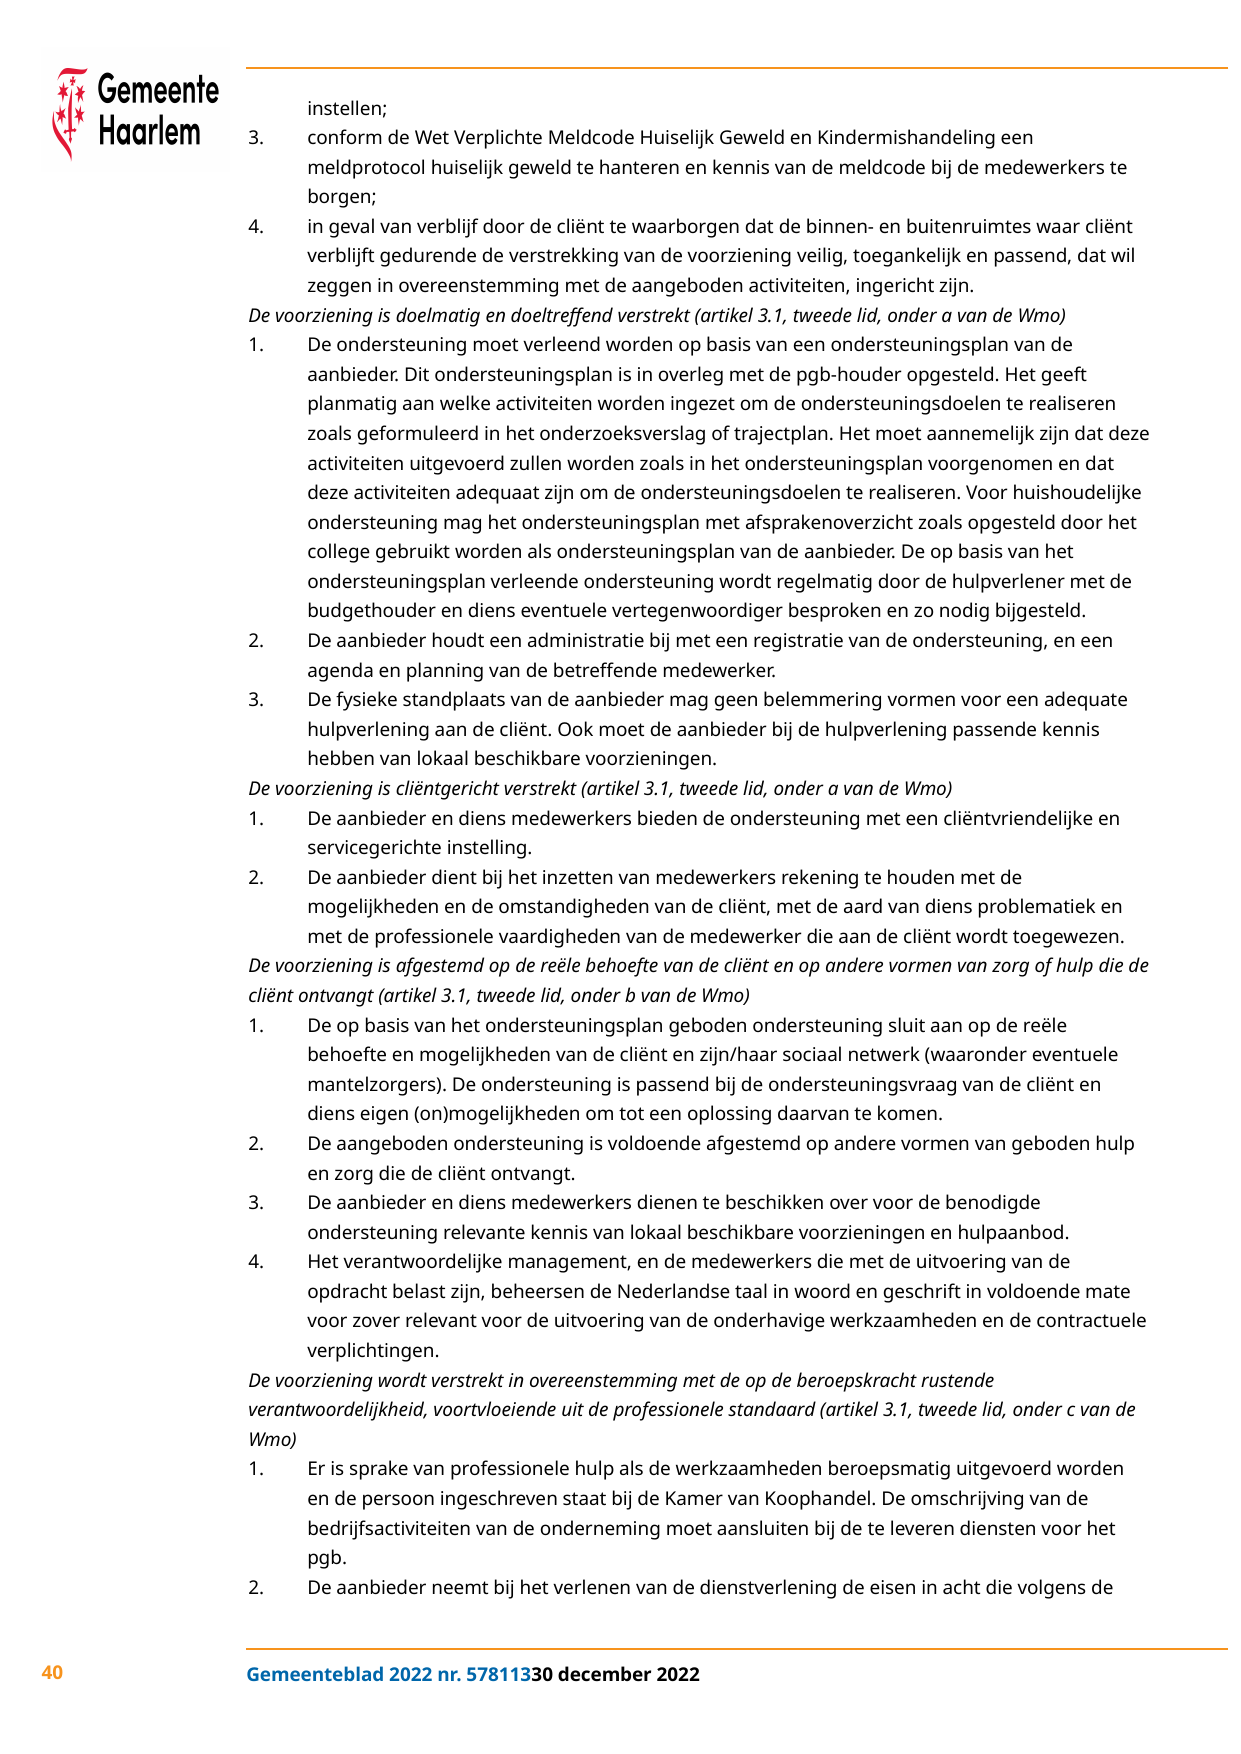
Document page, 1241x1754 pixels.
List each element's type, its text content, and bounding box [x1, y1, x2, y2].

text De voorziening is afgestemd op de reële behoefte van de cliënt en op andere vormen van zorg of hulp die de cliënt ontvangt (artikel 3.1, tweede lid, onder b van de Wmo) [248, 953, 1152, 1008]
list De op basis van het ondersteuningsplan geboden ondersteuning sluit aan op de reële behoefte en mogelijkheden van de cliënt en zijn/haar sociaal netwerk (waaronder eventuele mantelzorgers). De ondersteuning is passend bij de ondersteuningsvraag van de cliënt en diens eigen (on)mogelijkheden om tot een oplossing daarvan te komen. [248, 1012, 1152, 1126]
list Er is sprake van professionele hulp als de werkzaamheden beroepsmatig uitgevoerd worden en de persoon ingeschreven staat bij de Kamer van Koophandel. De omschrijving van de bedrijfsactiviteiten van de onderneming moet aansluiten bij de te leveren diensten voor het pgb. [248, 1456, 1152, 1570]
list in geval van verblijf door de cliënt te waarborgen dat de binnen- en buitenruimtes waar cliënt verblijft gedurende de verstrekking van de voorziening veilig, toegankelijk en passend, dat wil zeggen in overeenstemming met de aangeboden activiteiten, ingericht zijn. [248, 213, 1152, 298]
list Het verantwoordelijke management, en de medewerkers die met de uitvoering van de opdracht belast zijn, beheersen de Nederlandse taal in woord en geschrift in voldoende mate voor zover relevant voor de uitvoering van de onderhavige werkzaamheden en de contractuele verplichtingen. [248, 1248, 1152, 1363]
list conform de Wet Verplichte Meldcode Huiselijk Geweld en Kindermishandeling een meldprotocol huiselijk geweld te hanteren en kennis van de meldcode bij de medewerkers te borgen; [248, 124, 1152, 209]
text De voorziening is doelmatig en doeltreffend verstrekt (artikel 3.1, tweede lid, onder a van de Wmo) [248, 302, 1152, 328]
picture [41, 47, 231, 172]
list De aangeboden ondersteuning is voldoende afgestemd op andere vormen van geboden hulp en zorg die de cliënt ontvangt. [248, 1130, 1152, 1186]
list De aanbieder houdt een administratie bij met een registratie van de ondersteuning, en een agenda en planning van de betreffende medewerker. [248, 627, 1152, 683]
text De voorziening wordt verstrekt in overeenstemming met de op de beroepskracht rustende verantwoordelijkheid, voortvloeiende uit de professionele standaard (artikel 3.1, tweede lid, onder c van de Wmo) [248, 1367, 1152, 1452]
list De aanbieder dient bij het inzetten van medewerkers rekening te houden met de mogelijkheden en de omstandigheden van de cliënt, met de aard van diens problematiek en met de professionele vaardigheden van de medewerker die aan de cliënt wordt toegewezen. [248, 864, 1152, 949]
list De aanbieder en diens medewerkers bieden de ondersteuning met een cliëntvriendelijke en servicegerichte instelling. [248, 805, 1152, 860]
list De fysieke standplaats van de aanbieder mag geen belemmering vormen voor een adequate hulpverlening aan de cliënt. Ook moet de aanbieder bij de hulpverlening passende kennis hebben van lokaal beschikbare voorzieningen. [248, 686, 1152, 771]
list De ondersteuning moet verleend worden op basis van een ondersteuningsplan van de aanbieder. Dit ondersteuningsplan is in overleg met de pgb-houder opgesteld. Het geeft planmatig aan welke activiteiten worden ingezet om de ondersteuningsdoelen te realiseren zoals geformuleerd in het onderzoeksverslag of trajectplan. Het moet aannemelijk zijn dat deze activiteiten uitgevoerd zullen worden zoals in het ondersteuningsplan voorgenomen en dat deze activiteiten adequaat zijn om de ondersteuningsdoelen te realiseren. Voor huishoudelijke ondersteuning mag het ondersteuningsplan met afsprakenoverzicht zoals opgesteld door het college gebruikt worden als ondersteuningsplan van de aanbieder. De op basis van het ondersteuningsplan verleende ondersteuning wordt regelmatig door de hulpverlener met de budgethouder en diens eventuele vertegenwoordiger besproken en zo nodig bijgesteld. [248, 331, 1152, 623]
list De aanbieder neemt bij het verlenen van de dienstverlening de eisen in acht die volgens de [248, 1574, 1152, 1600]
list De aanbieder en diens medewerkers dienen te beschikken over voor de benodigde ondersteuning relevante kennis van lokaal beschikbare voorzieningen en hulpaanbod. [248, 1189, 1152, 1245]
text De voorziening is cliëntgericht verstrekt (artikel 3.1, tweede lid, onder a van de Wmo) [248, 775, 1152, 801]
list instellen; [248, 95, 1152, 121]
